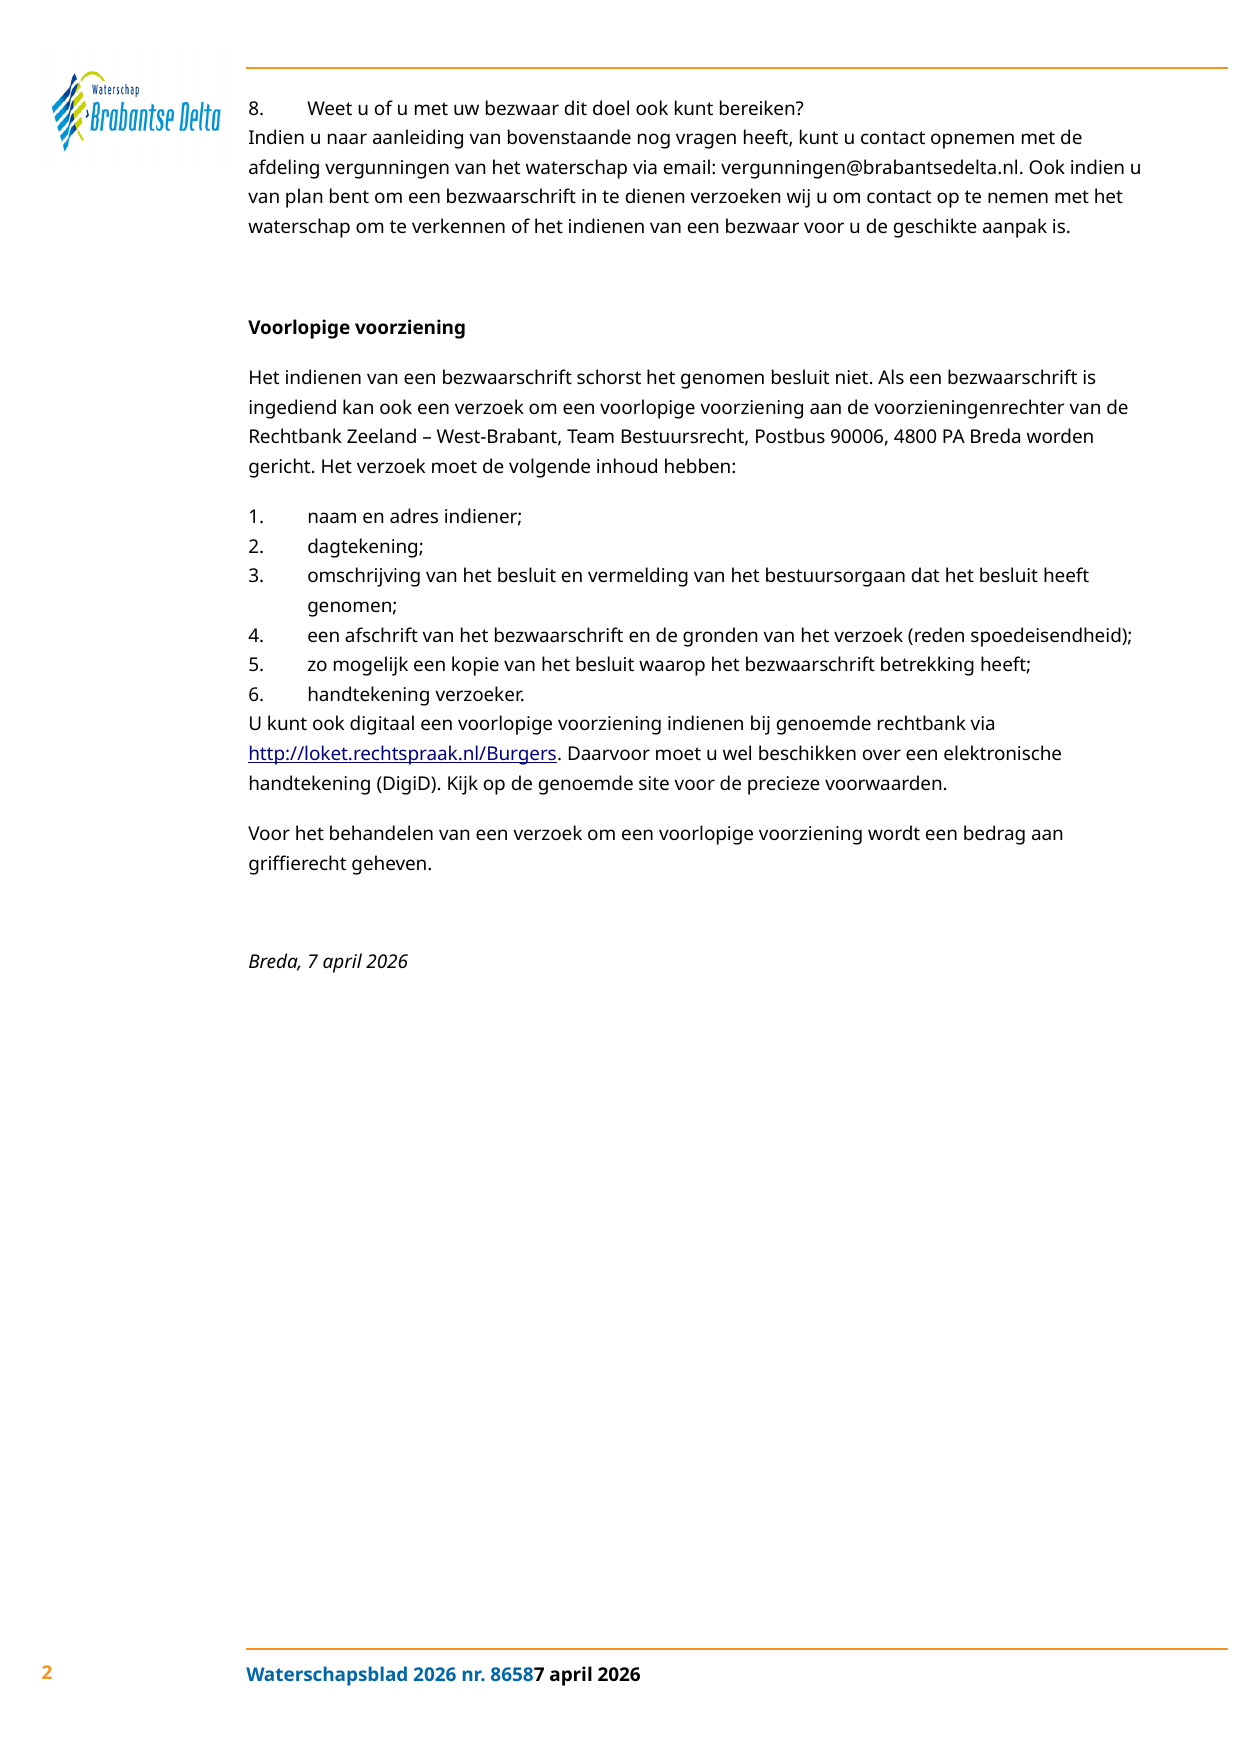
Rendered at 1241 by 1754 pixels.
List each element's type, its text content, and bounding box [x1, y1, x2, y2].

list zo mogelijk een kopie van het besluit waarop het bezwaarschrift betrekking heeft; [248, 651, 1152, 677]
picture [41, 47, 231, 172]
text Breda, 7 april 2026 [248, 948, 1152, 974]
text Het indienen van een bezwaarschrift schorst het genomen besluit niet. Als een bezwaarschrift is ingediend kan ook een verzoek om een voorlopige voorziening aan de voorzieningenrechter van de Rechtbank Zeeland – West-Brabant, Team Bestuursrecht, Postbus 90006, 4800 PA Breda worden gericht. Het verzoek moet de volgende inhoud hebben: [248, 364, 1152, 479]
list dagtekening; [248, 533, 1152, 559]
list omschrijving van het besluit en vermelding van het bestuursorgaan dat het besluit heeft genomen; [248, 563, 1152, 618]
text Indien u naar aanleiding van bovenstaande nog vragen heeft, kunt u contact opnemen met de afdeling vergunningen van het waterschap via email: vergunningen@brabantsedelta.nl. Ook indien u van plan bent om een bezwaarschrift in te dienen verzoeken wij u om contact op te nemen met het waterschap om te verkennen of het indienen van een bezwaar voor u de geschikte aanpak is. [248, 124, 1152, 239]
list handtekening verzoeker. [248, 681, 1152, 707]
text Voorlopige voorziening [248, 314, 1152, 340]
list een afschrift van het bezwaarschrift en de gronden van het verzoek (reden spoedeisendheid); [248, 622, 1152, 648]
text Voor het behandelen van een verzoek om een voorlopige voorziening wordt een bedrag aan griffierecht geheven. [248, 820, 1152, 876]
list naam en adres indiener; [248, 503, 1152, 529]
text U kunt ook digitaal een voorlopige voorziening indienen bij genoemde rechtbank via http://loket.rechtspraak.nl/Burgers. Daarvoor moet u wel beschikken over een elektronische handtekening (DigiD). Kijk op de genoemde site voor de precieze voorwaarden. [248, 711, 1152, 796]
list Weet u of u met uw bezwaar dit doel ook kunt bereiken? [248, 95, 1152, 121]
